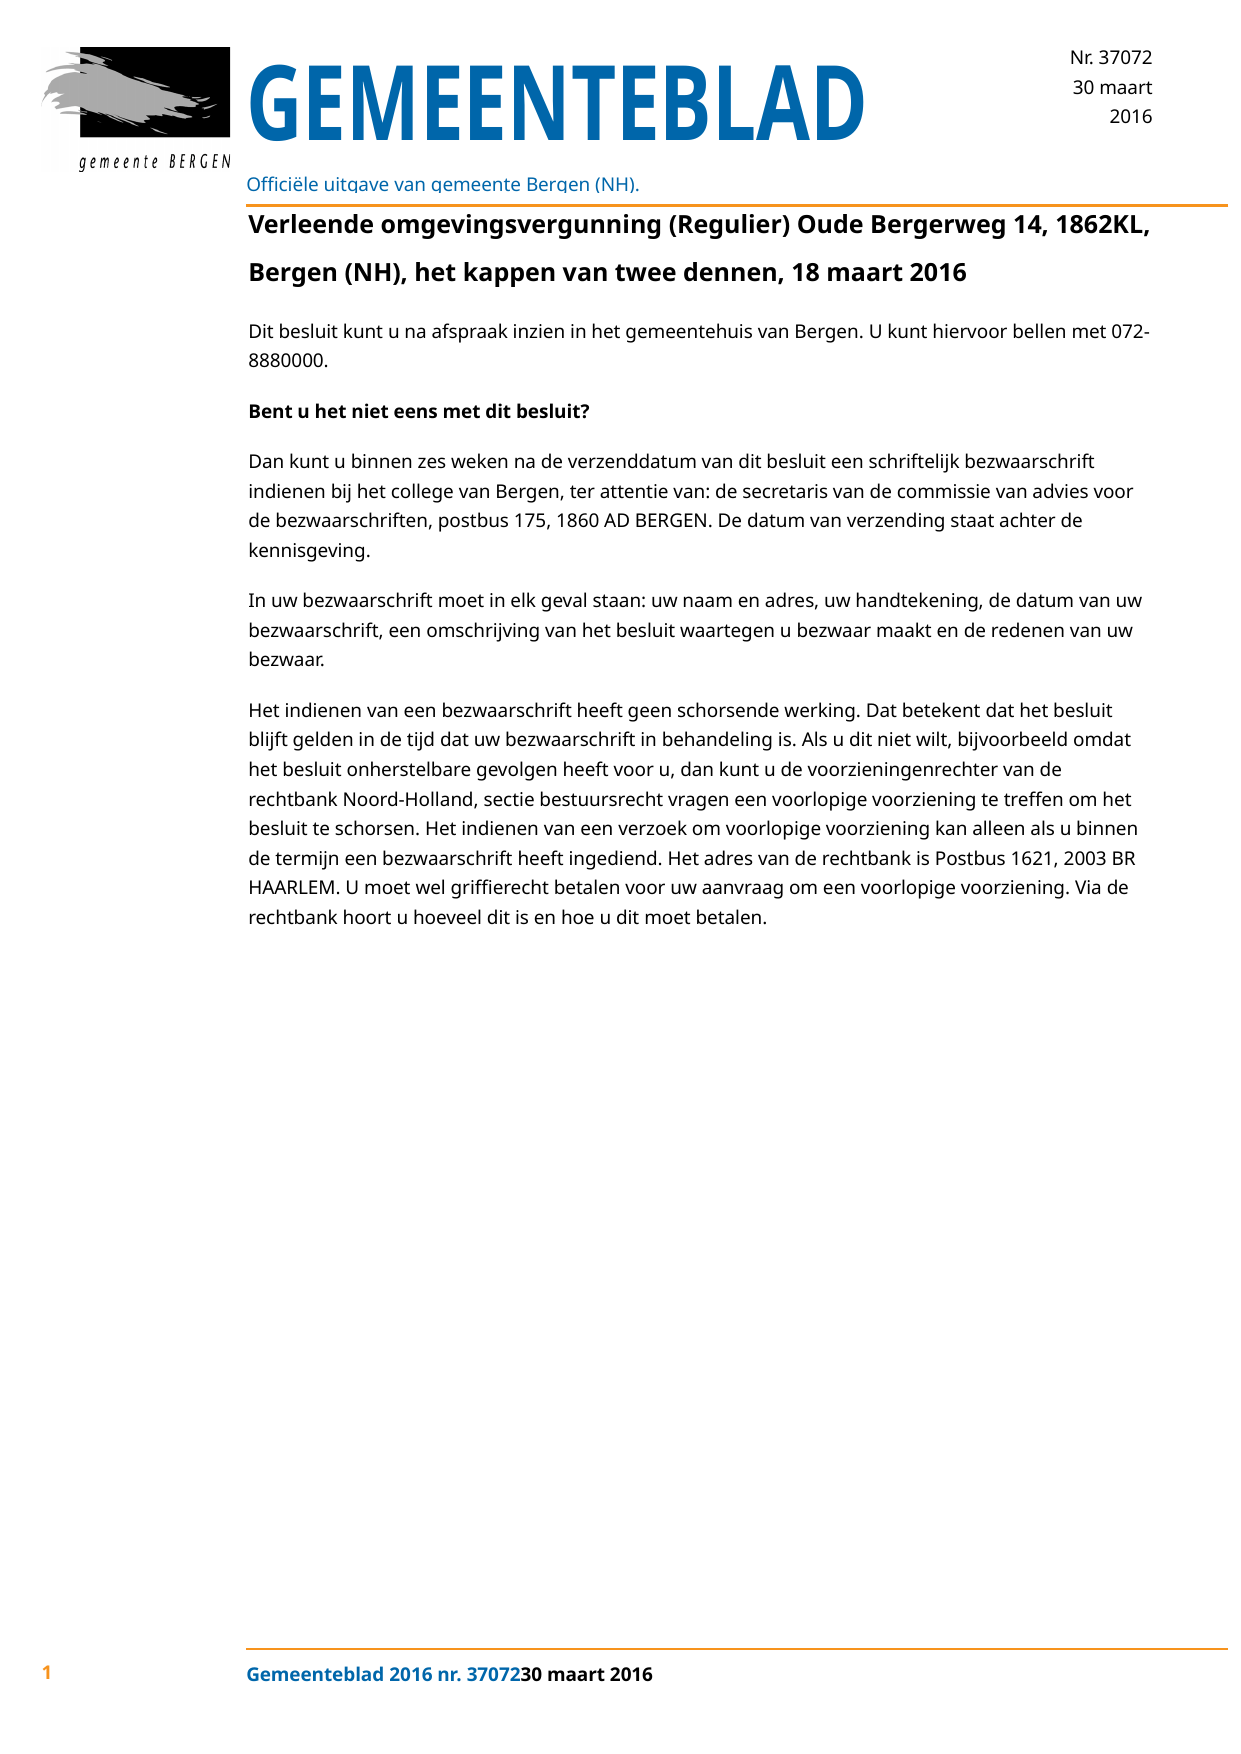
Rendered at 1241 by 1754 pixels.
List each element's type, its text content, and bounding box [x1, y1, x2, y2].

text Verleende omgevingsvergunning (Regulier) Oude Bergerweg 14, 1862KL, Bergen (NH), het kappen van twee dennen, 18 maart 2016 [248, 207, 1152, 288]
picture [41, 47, 231, 172]
text Het indienen van een bezwaarschrift heeft geen schorsende werking. Dat betekent dat het besluit blijft gelden in de tijd dat uw bezwaarschrift in behandeling is. Als u dit niet wilt, bijvoorbeeld omdat het besluit onherstelbare gevolgen heeft voor u, dan kunt u de voorzieningenrechter van de rechtbank Noord-Holland, sectie bestuursrecht vragen een voorlopige voorziening te treffen om het besluit te schorsen. Het indienen van een verzoek om voorlopige voorziening kan alleen als u binnen de termijn een bezwaarschrift heeft ingediend. Het adres van de rechtbank is Postbus 1621, 2003 BR HAARLEM. U moet wel griffierecht betalen voor uw aanvraag om een voorlopige voorziening. Via de rechtbank hoort u hoeveel dit is en hoe u dit moet betalen. [248, 697, 1152, 930]
text Bent u het niet eens met dit besluit? [248, 398, 1152, 424]
text Dan kunt u binnen zes weken na de verzenddatum van dit besluit een schriftelijk bezwaarschrift indienen bij het college van Bergen, ter attentie van: de secretaris van de commissie van advies voor de bezwaarschriften, postbus 175, 1860 AD BERGEN. De datum van verzending staat achter de kennisgeving. [248, 448, 1152, 563]
text Dit besluit kunt u na afspraak inzien in het gemeentehuis van Bergen. U kunt hiervoor bellen met 072-8880000. [248, 318, 1152, 373]
text In uw bezwaarschrift moet in elk geval staan: uw naam en adres, uw handtekening, de datum van uw bezwaarschrift, een omschrijving van het besluit waartegen u bezwaar maakt en de redenen van uw bezwaar. [248, 587, 1152, 672]
